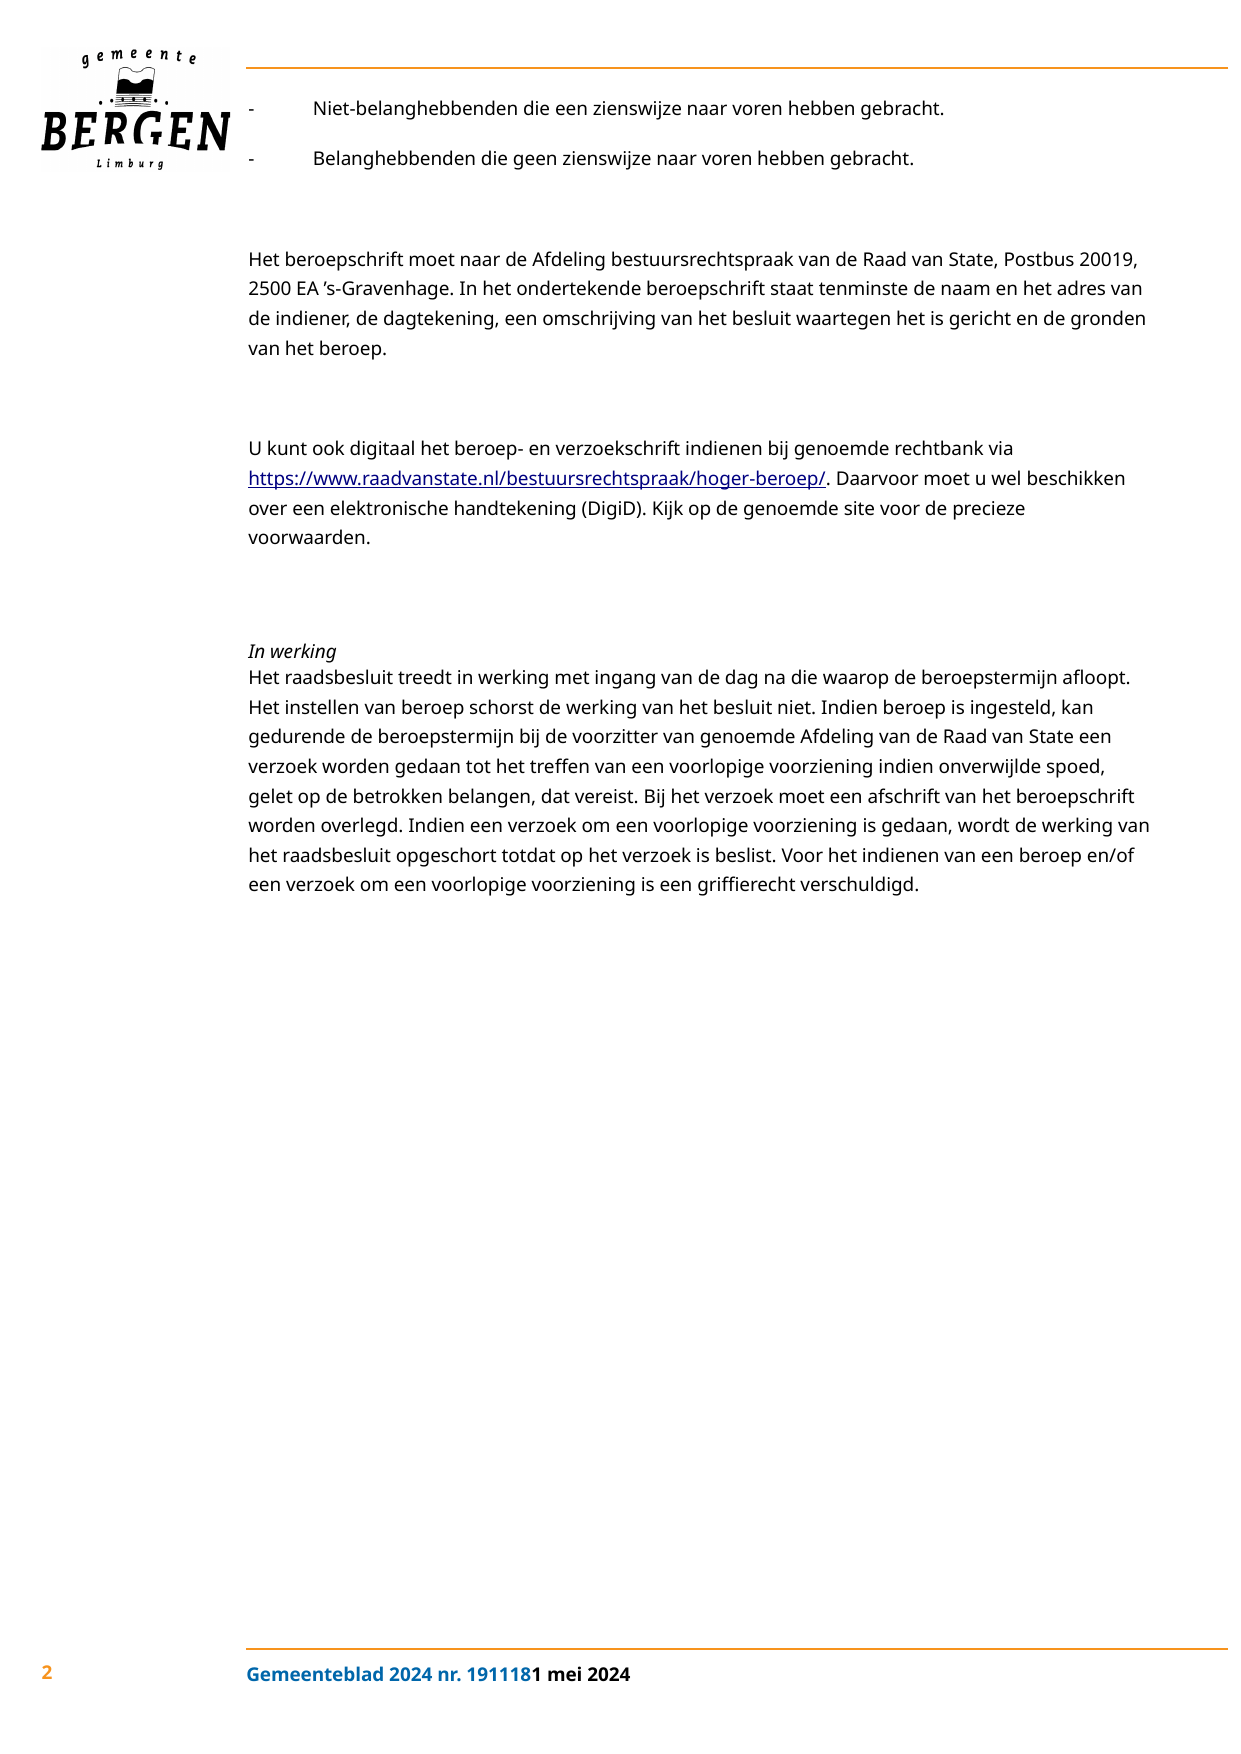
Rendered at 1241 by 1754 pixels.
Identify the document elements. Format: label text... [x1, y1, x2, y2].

text Het beroepschrift moet naar de Afdeling bestuursrechtspraak van de Raad van State, Postbus 20019, 2500 EA ’s-Gravenhage. In het ondertekende beroepschrift staat tenminste de naam en het adres van de indiener, de dagtekening, een omschrijving van het besluit waartegen het is gericht en de gronden van het beroep. [248, 246, 1152, 361]
text - Niet-belanghebbenden die een zienswijze naar voren hebben gebracht. [248, 95, 1152, 121]
picture [41, 47, 231, 172]
text In werking [248, 639, 1152, 664]
text - Belanghebbenden die geen zienswijze naar voren hebben gebracht. [248, 145, 1152, 171]
text U kunt ook digitaal het beroep- en verzoekschrift indienen bij genoemde rechtbank via https://www.raadvanstate.nl/bestuursrechtspraak/hoger-beroep/. Daarvoor moet u wel beschikken over een elektronische handtekening (DigiD). Kijk op de genoemde site voor de precieze voorwaarden. [248, 436, 1152, 550]
text Het raadsbesluit treedt in werking met ingang van de dag na die waarop de beroepstermijn afloopt. Het instellen van beroep schorst de werking van het besluit niet. Indien beroep is ingesteld, kan gedurende de beroepstermijn bij de voorzitter van genoemde Afdeling van de Raad van State een verzoek worden gedaan tot het treffen van een voorlopige voorziening indien onverwijlde spoed, gelet op de betrokken belangen, dat vereist. Bij het verzoek moet een afschrift van het beroepschrift worden overlegd. Indien een verzoek om een voorlopige voorziening is gedaan, wordt de werking van het raadsbesluit opgeschort totdat op het verzoek is beslist. Voor het indienen van een beroep en/of een verzoek om een voorlopige voorziening is een griffierecht verschuldigd. [248, 664, 1152, 897]
